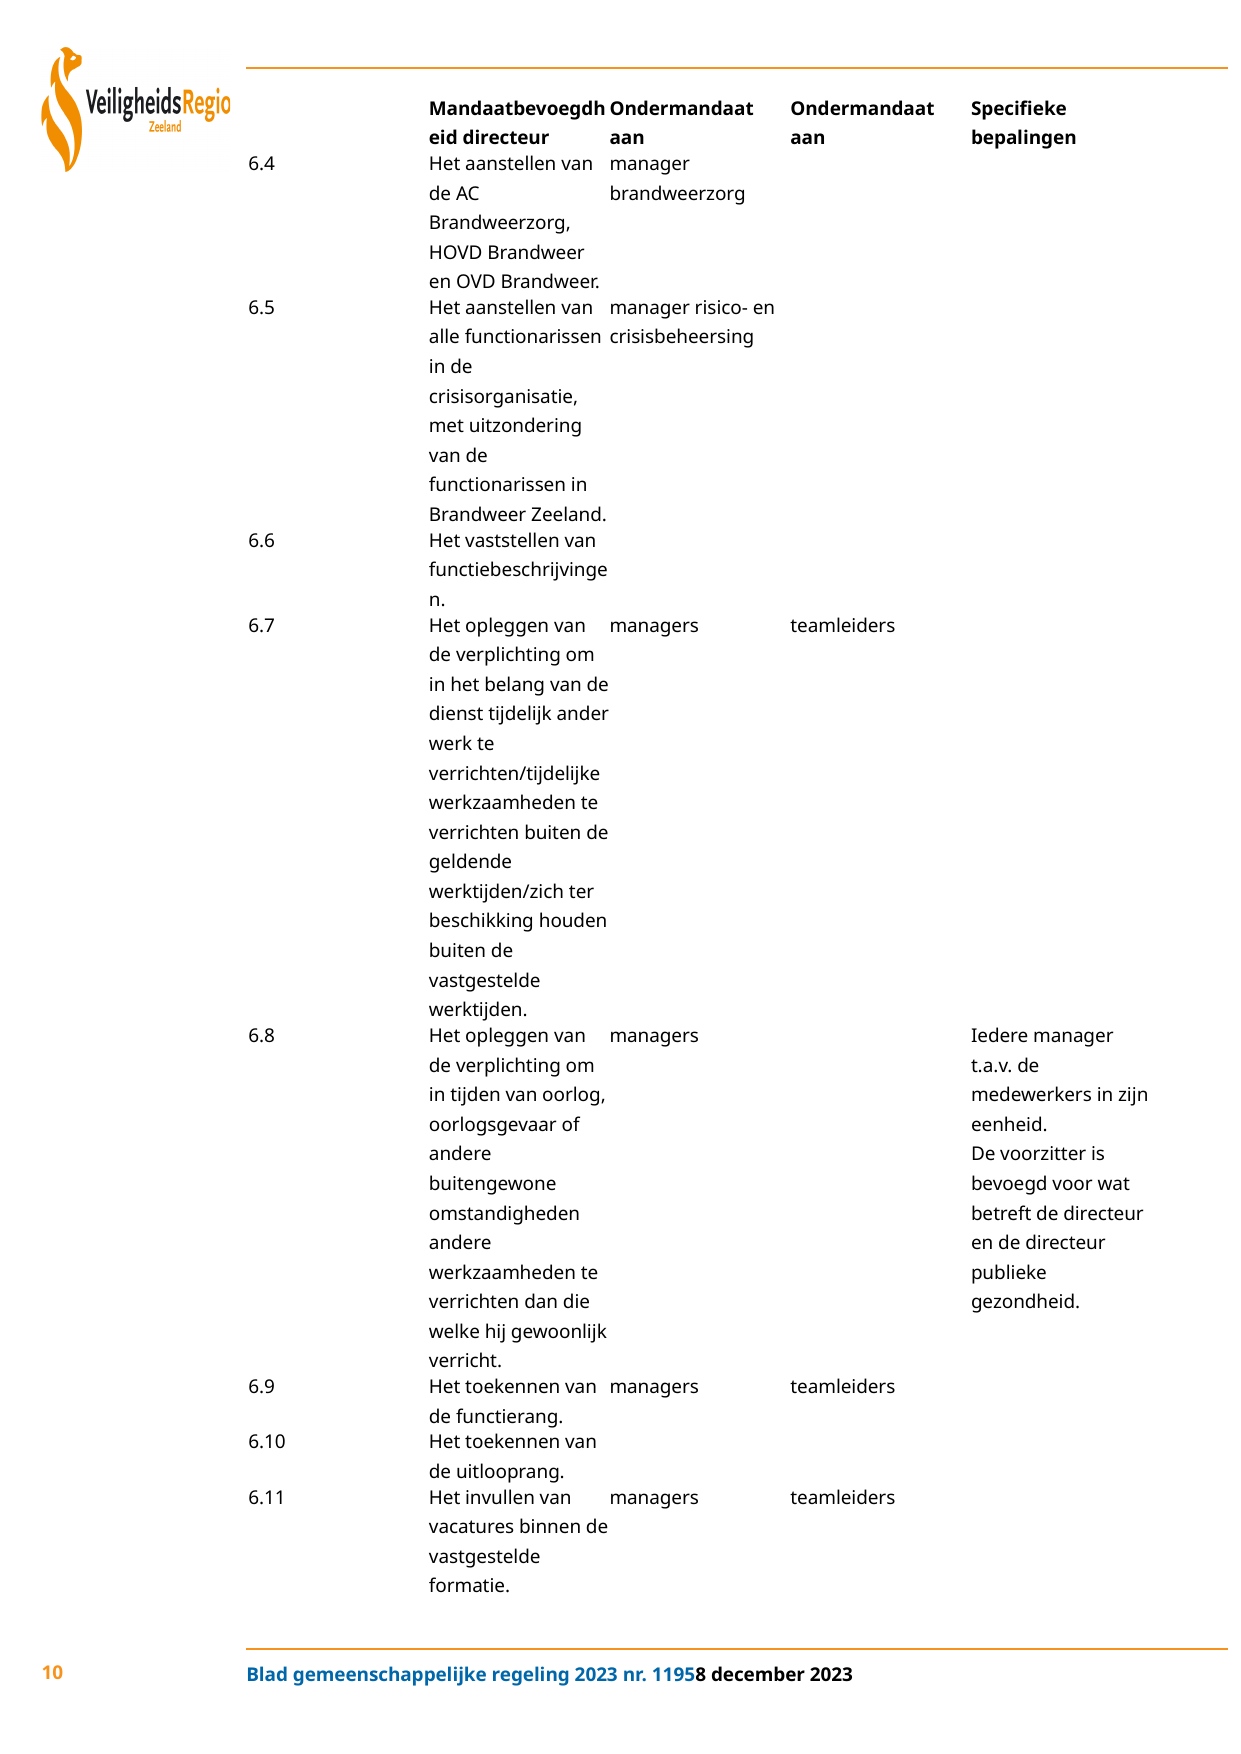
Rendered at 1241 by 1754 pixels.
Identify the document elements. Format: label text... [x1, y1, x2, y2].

table_cell [790, 1022, 971, 1373]
table_cell [971, 612, 1152, 1022]
table_cell [971, 294, 1152, 527]
table_cell [609, 527, 790, 612]
table_cell [790, 1429, 971, 1484]
table_cell 6.10 [248, 1429, 429, 1484]
table_cell teamleiders [790, 1373, 971, 1429]
table_header Ondermandaat aan [790, 95, 971, 150]
table_cell manager brandweerzorg [609, 150, 790, 294]
table_cell [971, 527, 1152, 612]
table_cell Het toekennen van de uitlooprang. [429, 1429, 609, 1484]
table_cell 6.6 [248, 527, 429, 612]
table_cell teamleiders [790, 1484, 971, 1598]
table_cell managers [609, 612, 790, 1022]
table_cell managers [609, 1022, 790, 1373]
table_cell Het invullen van vacatures binnen de vastgestelde formatie. [429, 1484, 609, 1598]
table_cell Iedere manager t.a.v. de medewerkers in zijn eenheid. De voorzitter is bevoegd voor wat betreft de directeur en de directeur publieke gezondheid. [971, 1022, 1152, 1373]
table_cell managers [609, 1484, 790, 1598]
table_cell Het opleggen van de verplichting om in het belang van de dienst tijdelijk ander werk te verrichten/tijdelijke werkzaamheden te verrichten buiten de geldende werktijden/zich ter beschikking houden buiten de vastgestelde werktijden. [429, 612, 609, 1022]
table_header Mandaatbevoegdheid directeur [429, 95, 609, 150]
table_cell 6.5 [248, 294, 429, 527]
table_cell [790, 527, 971, 612]
table_header [248, 95, 429, 150]
table_cell manager risico- en crisisbeheersing [609, 294, 790, 527]
table_cell [790, 294, 971, 527]
table_cell 6.8 [248, 1022, 429, 1373]
table_cell 6.9 [248, 1373, 429, 1429]
table_cell Het toekennen van de functierang. [429, 1373, 609, 1429]
table_cell [971, 1484, 1152, 1598]
table_cell [971, 1373, 1152, 1429]
table_cell 6.4 [248, 150, 429, 294]
table_header Specifieke bepalingen [971, 95, 1152, 150]
table_cell 6.11 [248, 1484, 429, 1598]
table_cell Het vaststellen van functiebeschrijvingen. [429, 527, 609, 612]
table_cell [609, 1429, 790, 1484]
table_cell Het opleggen van de verplichting om in tijden van oorlog, oorlogsgevaar of andere buitengewone omstandigheden andere werkzaamheden te verrichten dan die welke hij gewoonlijk verricht. [429, 1022, 609, 1373]
table_header Ondermandaat aan [609, 95, 790, 150]
table_cell [790, 150, 971, 294]
table_cell managers [609, 1373, 790, 1429]
table_cell teamleiders [790, 612, 971, 1022]
table_cell [971, 1429, 1152, 1484]
table_cell 6.7 [248, 612, 429, 1022]
table_cell Het aanstellen van de AC Brandweerzorg, HOVD Brandweer en OVD Brandweer. [429, 150, 609, 294]
table_cell Het aanstellen van alle functionarissen in de crisisorganisatie, met uitzondering van de functionarissen in Brandweer Zeeland. [429, 294, 609, 527]
table_cell [971, 150, 1152, 294]
picture [41, 47, 231, 172]
